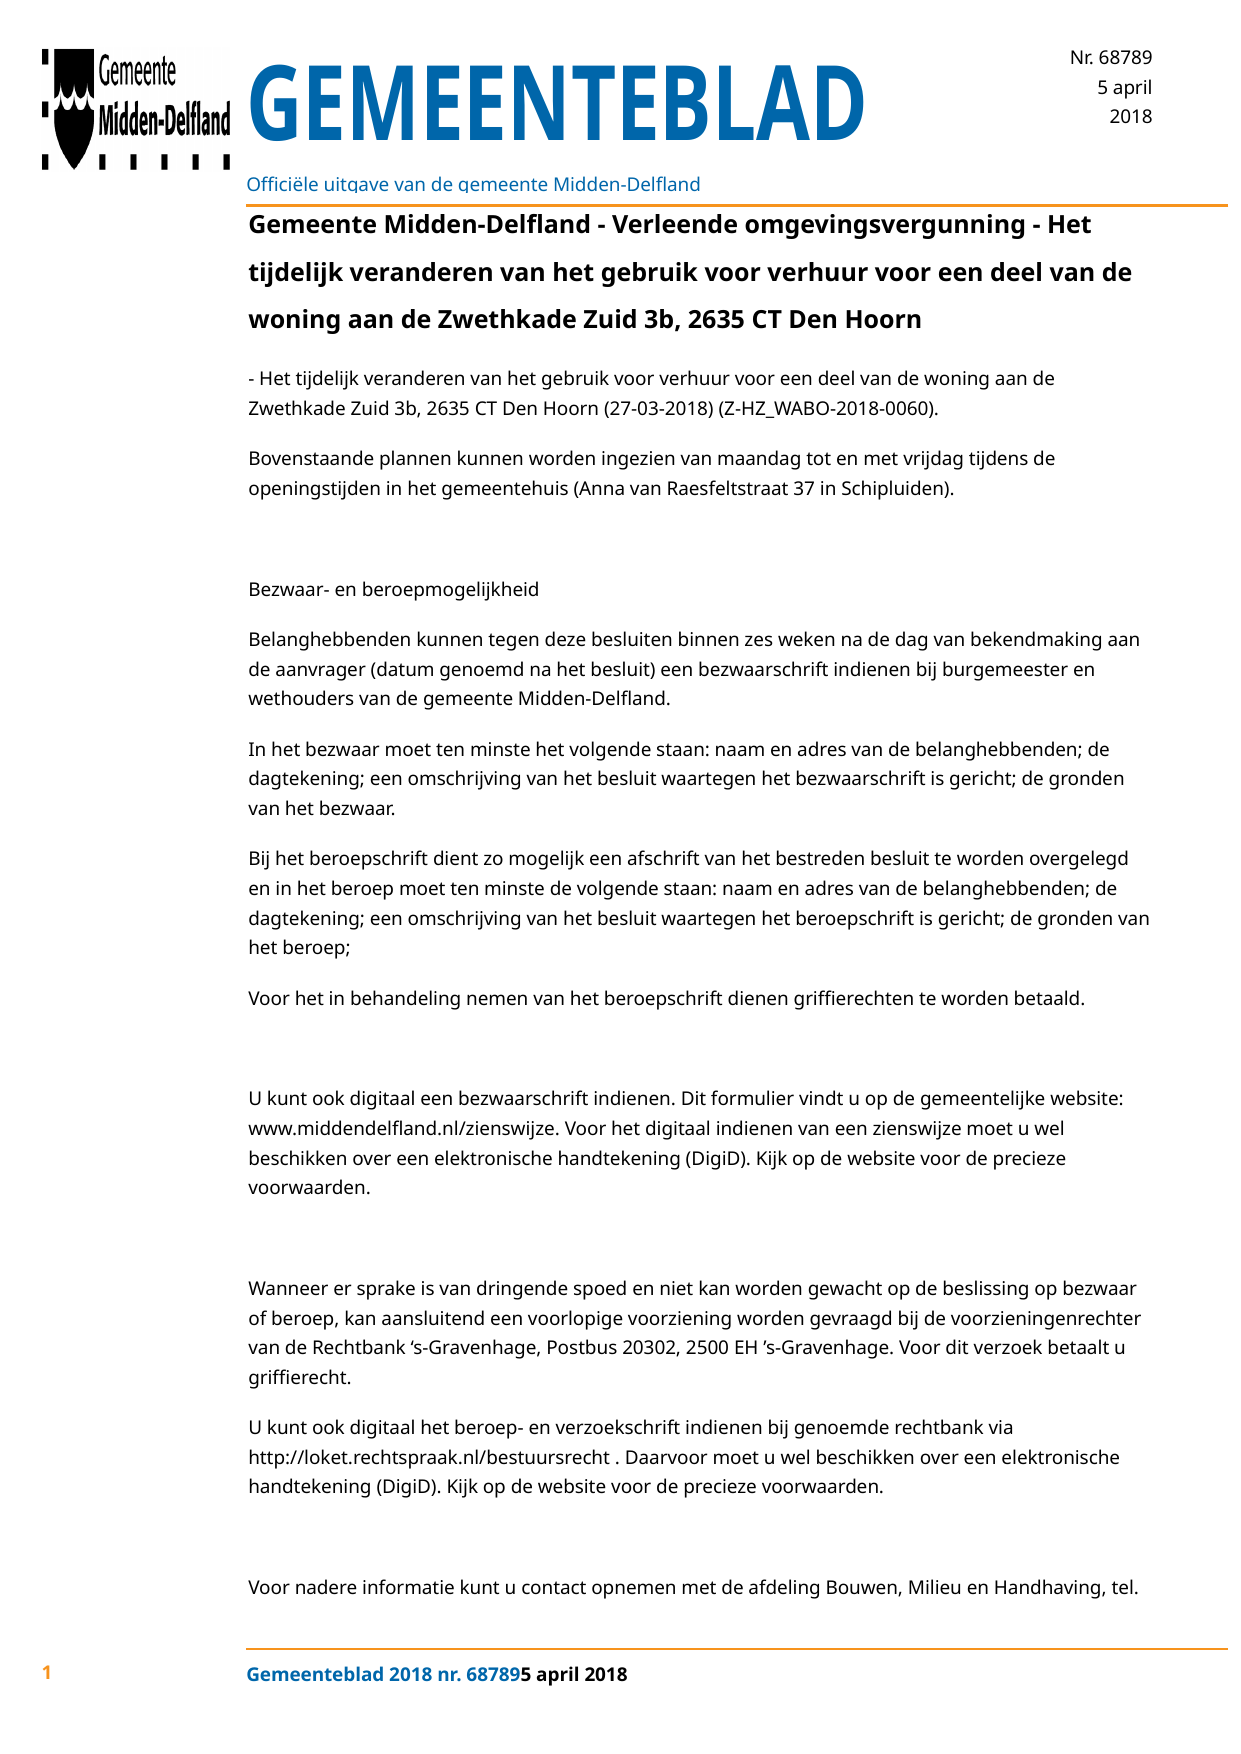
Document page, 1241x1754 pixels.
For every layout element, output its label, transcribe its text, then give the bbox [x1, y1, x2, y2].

text Bezwaar- en beroepmogelijkheid [248, 576, 1152, 602]
text U kunt ook digitaal een bezwaarschrift indienen. Dit formulier vindt u op de gemeentelijke website: www.middendelfland.nl/zienswijze. Voor het digitaal indienen van een zienswijze moet u wel beschikken over een elektronische handtekening (DigiD). Kijk op de website voor de precieze voorwaarden. [248, 1086, 1152, 1200]
text In het bezwaar moet ten minste het volgende staan: naam en adres van de belanghebbenden; de dagtekening; een omschrijving van het besluit waartegen het bezwaarschrift is gericht; de gronden van het bezwaar. [248, 736, 1152, 821]
text Bovenstaande plannen kunnen worden ingezien van maandag tot en met vrijdag tijdens de openingstijden in het gemeentehuis (Anna van Raesfeltstraat 37 in Schipluiden). [248, 446, 1152, 501]
text Voor nadere informatie kunt u contact opnemen met de afdeling Bouwen, Milieu en Handhaving, tel. [248, 1574, 1152, 1600]
text Bij het beroepschrift dient zo mogelijk een afschrift van het bestreden besluit te worden overgelegd en in het beroep moet ten minste de volgende staan: naam en adres van de belanghebbenden; de dagtekening; een omschrijving van het besluit waartegen het beroepschrift is gericht; de gronden van het beroep; [248, 846, 1152, 960]
text Belanghebbenden kunnen tegen deze besluiten binnen zes weken na de dag van bekendmaking aan de aanvrager (datum genoemd na het besluit) een bezwaarschrift indienen bij burgemeester en wethouders van de gemeente Midden-Delfland. [248, 626, 1152, 711]
text Wanneer er sprake is van dringende spoed en niet kan worden gewacht op de beslissing op bezwaar of beroep, kan aansluitend een voorlopige voorziening worden gevraagd bij de voorzieningenrechter van de Rechtbank ‘s-Gravenhage, Postbus 20302, 2500 EH ’s-Gravenhage. Voor dit verzoek betaalt u griffierecht. [248, 1275, 1152, 1389]
text - Het tijdelijk veranderen van het gebruik voor verhuur voor een deel van de woning aan de Zwethkade Zuid 3b, 2635 CT Den Hoorn (27-03-2018) (Z-HZ_WABO-2018-0060). [248, 366, 1152, 421]
picture [41, 47, 231, 172]
text U kunt ook digitaal het beroep- en verzoekschrift indienen bij genoemde rechtbank via http://loket.rechtspraak.nl/bestuursrecht . Daarvoor moet u wel beschikken over een elektronische handtekening (DigiD). Kijk op de website voor de precieze voorwaarden. [248, 1414, 1152, 1499]
text Gemeente Midden-Delfland - Verleende omgevingsvergunning - Het tijdelijk veranderen van het gebruik voor verhuur voor een deel van de woning aan de Zwethkade Zuid 3b, 2635 CT Den Hoorn [248, 207, 1152, 336]
text Voor het in behandeling nemen van het beroepschrift dienen griffierechten te worden betaald. [248, 985, 1152, 1010]
